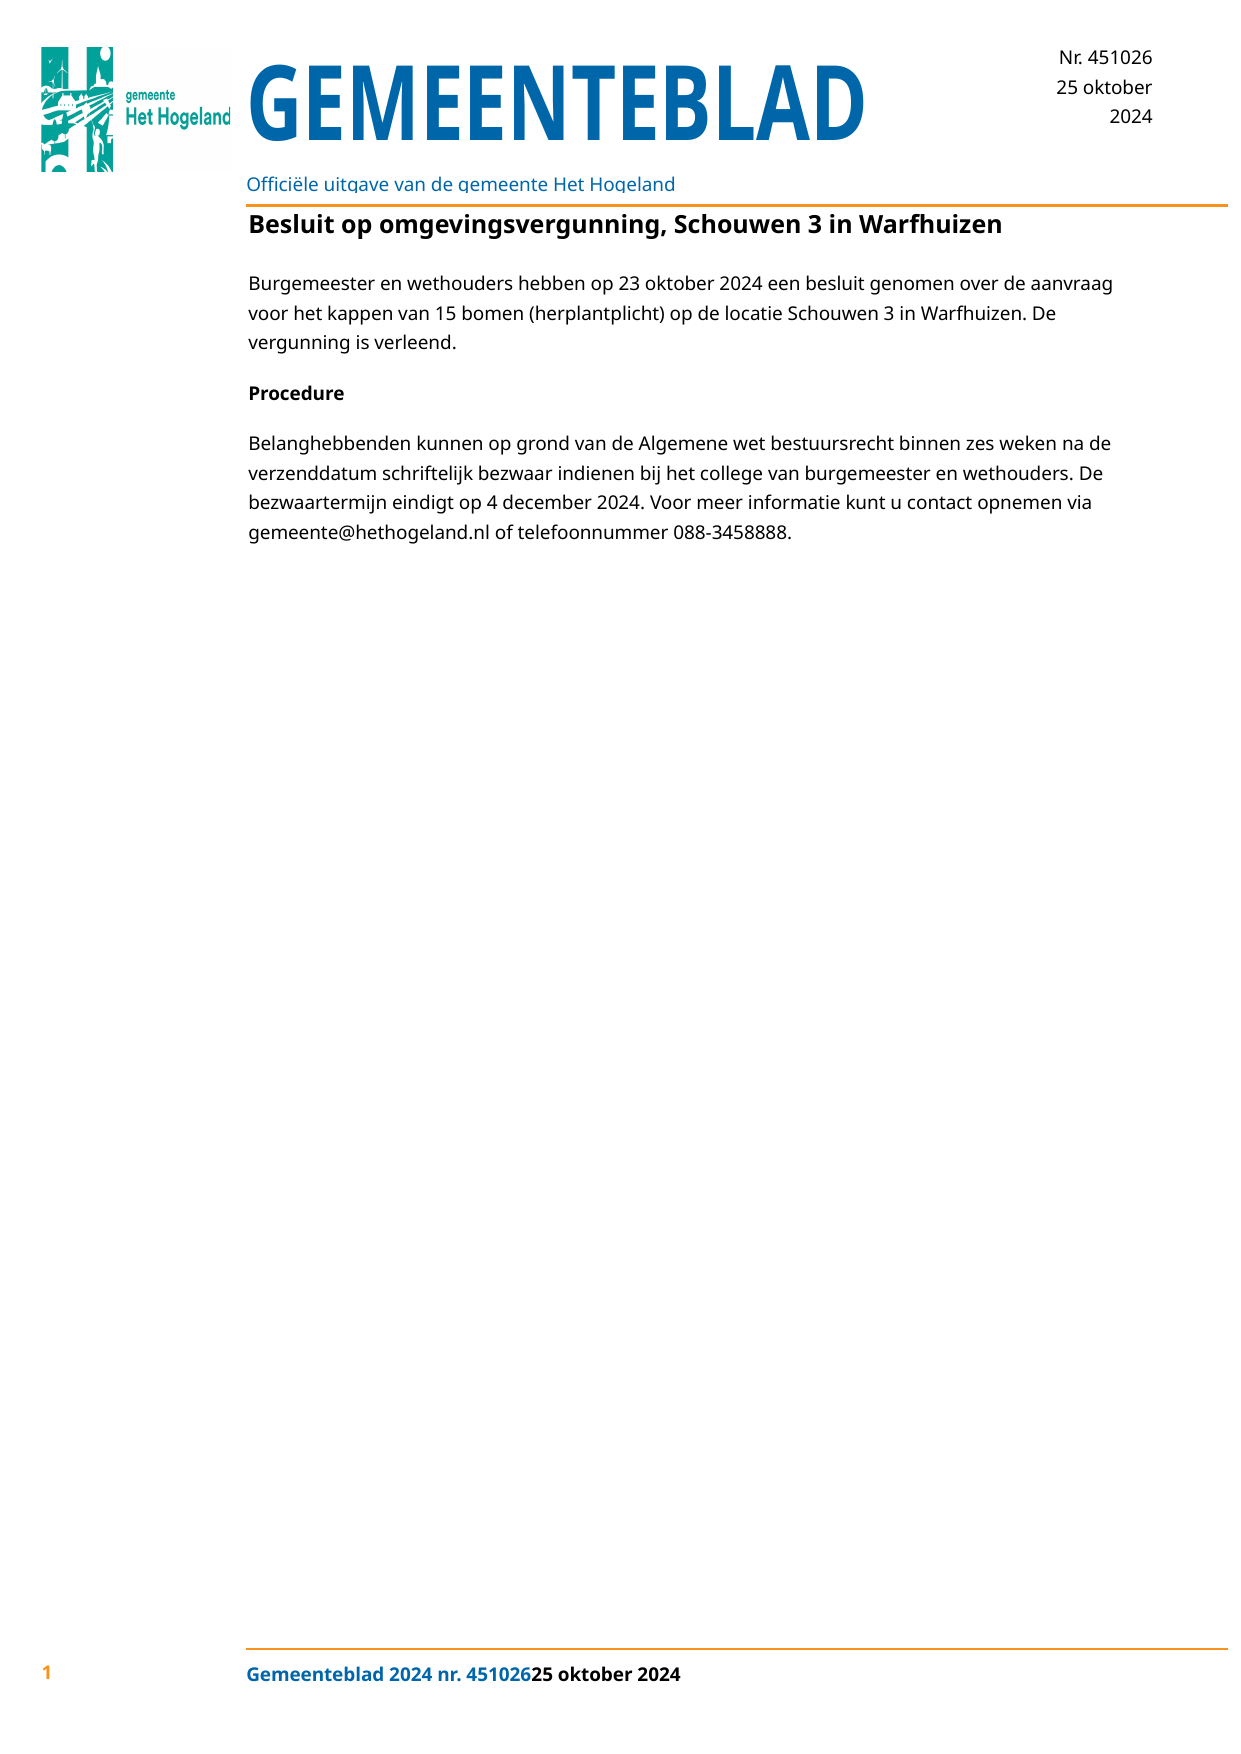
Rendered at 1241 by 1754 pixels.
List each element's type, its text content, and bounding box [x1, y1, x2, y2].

text Besluit op omgevingsvergunning, Schouwen 3 in Warfhuizen [248, 207, 1152, 241]
picture [41, 47, 231, 172]
text Procedure [248, 380, 1152, 406]
text Burgemeester en wethouders hebben op 23 oktober 2024 een besluit genomen over de aanvraag voor het kappen van 15 bomen (herplantplicht) op de locatie Schouwen 3 in Warfhuizen. De vergunning is verleend. [248, 270, 1152, 355]
text Belanghebbenden kunnen op grond van de Algemene wet bestuursrecht binnen zes weken na de verzenddatum schriftelijk bezwaar indienen bij het college van burgemeester en wethouders. De bezwaartermijn eindigt op 4 december 2024. Voor meer informatie kunt u contact opnemen via gemeente@hethogeland.nl of telefoonnummer 088-3458888. [248, 430, 1152, 545]
